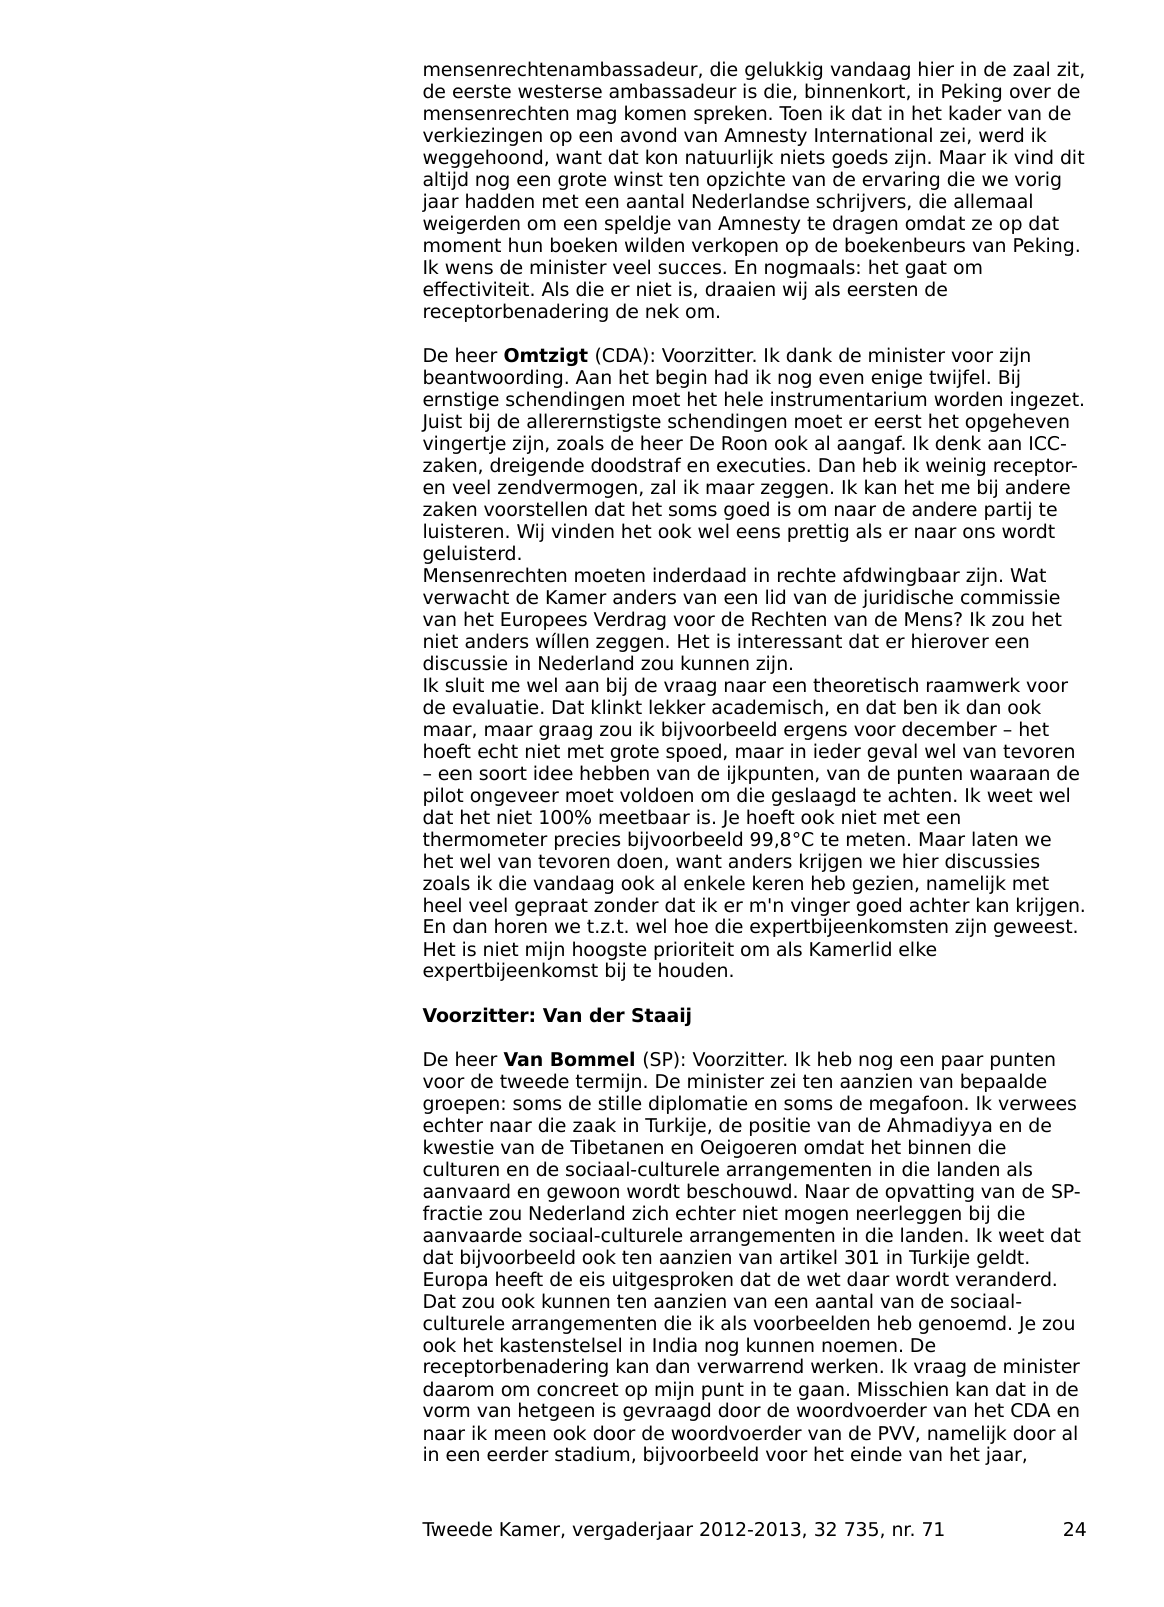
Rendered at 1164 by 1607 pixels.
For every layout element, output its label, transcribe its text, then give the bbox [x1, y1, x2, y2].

text Ik wens de minister veel succes. En nogmaals: het gaat om effectiviteit. Als die er niet is, draaien wij als eersten de receptorbenadering de nek om. [422, 257, 1087, 323]
text De heer Omtzigt (CDA): Voorzitter. Ik dank de minister voor zijn beantwoording. Aan het begin had ik nog even enige twijfel. Bij ernstige schendingen moet het hele instrumentarium worden ingezet. Juist bij de allerernstigste schendingen moet er eerst het opgeheven vingertje zijn, zoals de heer De Roon ook al aangaf. Ik denk aan ICC-zaken, dreigende doodstraf en executies. Dan heb ik weinig receptor- en veel zendvermogen, zal ik maar zeggen. Ik kan het me bij andere zaken voorstellen dat het soms goed is om naar de andere partij te luisteren. Wij vinden het ook wel eens prettig als er naar ons wordt geluisterd. [422, 345, 1087, 565]
subtitle Voorzitter: Van der Staaij [422, 1004, 1087, 1027]
text De heer Van Bommel (SP): Voorzitter. Ik heb nog een paar punten voor de tweede termijn. De minister zei ten aanzien van bepaalde groepen: soms de stille diplomatie en soms de megafoon. Ik verwees echter naar die zaak in Turkije, de positie van de Ahmadiyya en de kwestie van de Tibetanen en Oeigoeren omdat het binnen die culturen en de sociaal-culturele arrangementen in die landen als aanvaard en gewoon wordt beschouwd. Naar de opvatting van de SP-fractie zou Nederland zich echter niet mogen neerleggen bij die aanvaarde sociaal-culturele arrangementen in die landen. Ik weet dat dat bijvoorbeeld ook ten aanzien van artikel 301 in Turkije geldt. Europa heeft de eis uitgesproken dat de wet daar wordt veranderd. Dat zou ook kunnen ten aanzien van een aantal van de sociaal-culturele arrangementen die ik als voorbeelden heb genoemd. Je zou ook het kastenstelsel in India nog kunnen noemen. De receptorbenadering kan dan verwarrend werken. Ik vraag de minister daarom om concreet op mijn punt in te gaan. Misschien kan dat in de vorm van hetgeen is gevraagd door de woordvoerder van het CDA en naar ik meen ook door de woordvoerder van de PVV, namelijk door al in een eerder stadium, bijvoorbeeld voor het einde van het jaar, [422, 1049, 1087, 1466]
text mensenrechtenambassadeur, die gelukkig vandaag hier in de zaal zit, de eerste westerse ambassadeur is die, binnenkort, in Peking over de mensenrechten mag komen spreken. Toen ik dat in het kader van de verkiezingen op een avond van Amnesty International zei, werd ik weggehoond, want dat kon natuurlijk niets goeds zijn. Maar ik vind dit altijd nog een grote winst ten opzichte van de ervaring die we vorig jaar hadden met een aantal Nederlandse schrijvers, die allemaal weigerden om een speldje van Amnesty te dragen omdat ze op dat moment hun boeken wilden verkopen op de boekenbeurs van Peking. [422, 59, 1087, 257]
text Ik sluit me wel aan bij de vraag naar een theoretisch raamwerk voor de evaluatie. Dat klinkt lekker academisch, en dat ben ik dan ook maar, maar graag zou ik bijvoorbeeld ergens voor december – het hoeft echt niet met grote spoed, maar in ieder geval wel van tevoren – een soort idee hebben van de ijkpunten, van de punten waaraan de pilot ongeveer moet voldoen om die geslaagd te achten. Ik weet wel dat het niet 100% meetbaar is. Je hoeft ook niet met een thermometer precies bijvoorbeeld 99,8°C te meten. Maar laten we het wel van tevoren doen, want anders krijgen we hier discussies zoals ik die vandaag ook al enkele keren heb gezien, namelijk met heel veel gepraat zonder dat ik er m'n vinger goed achter kan krijgen. En dan horen we t.z.t. wel hoe die expertbijeenkomsten zijn geweest. Het is niet mijn hoogste prioriteit om als Kamerlid elke expertbijeenkomst bij te houden. [422, 675, 1087, 982]
text Mensenrechten moeten inderdaad in rechte afdwingbaar zijn. Wat verwacht de Kamer anders van een lid van de juridische commissie van het Europees Verdrag voor de Rechten van de Mens? Ik zou het niet anders wíllen zeggen. Het is interessant dat er hierover een discussie in Nederland zou kunnen zijn. [422, 565, 1087, 675]
